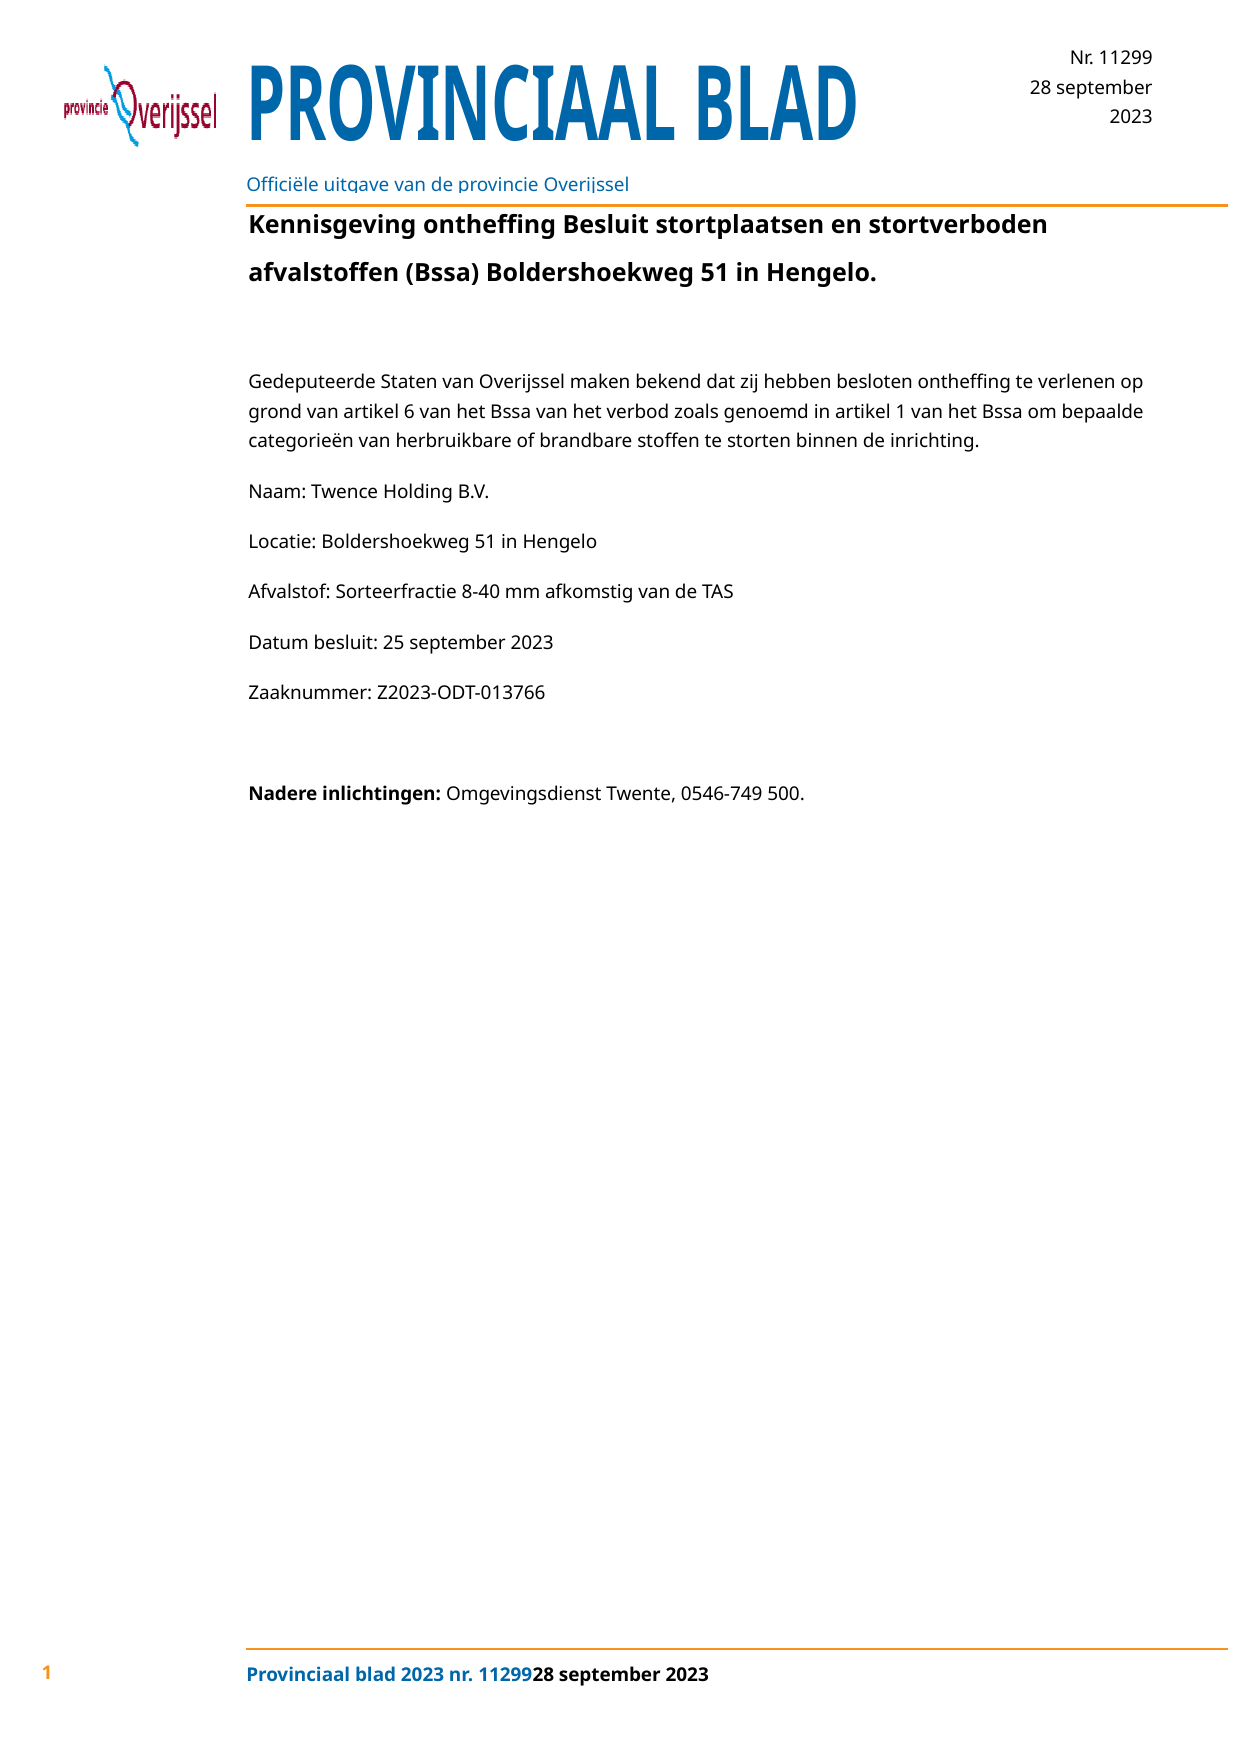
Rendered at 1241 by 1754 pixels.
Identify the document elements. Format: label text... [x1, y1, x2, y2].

text Locatie: Boldershoekweg 51 in Hengelo [248, 528, 1152, 554]
text Gedeputeerde Staten van Overijssel maken bekend dat zij hebben besloten ontheffing te verlenen op grond van artikel 6 van het Bssa van het verbod zoals genoemd in artikel 1 van het Bssa om bepaalde categorieën van herbruikbare of brandbare stoffen te storten binnen de inrichting. [248, 368, 1152, 453]
picture [41, 47, 231, 172]
text Nadere inlichtingen: Omgevingsdienst Twente, 0546-749 500. [248, 780, 1152, 806]
text Kennisgeving ontheffing Besluit stortplaatsen en stortverboden afvalstoffen (Bssa) Boldershoekweg 51 in Hengelo. [248, 207, 1152, 288]
text Zaaknummer: Z2023-ODT-013766 [248, 679, 1152, 705]
text Datum besluit: 25 september 2023 [248, 629, 1152, 655]
text Afvalstof: Sorteerfractie 8-40 mm afkomstig van de TAS [248, 579, 1152, 604]
text Naam: Twence Holding B.V. [248, 478, 1152, 504]
